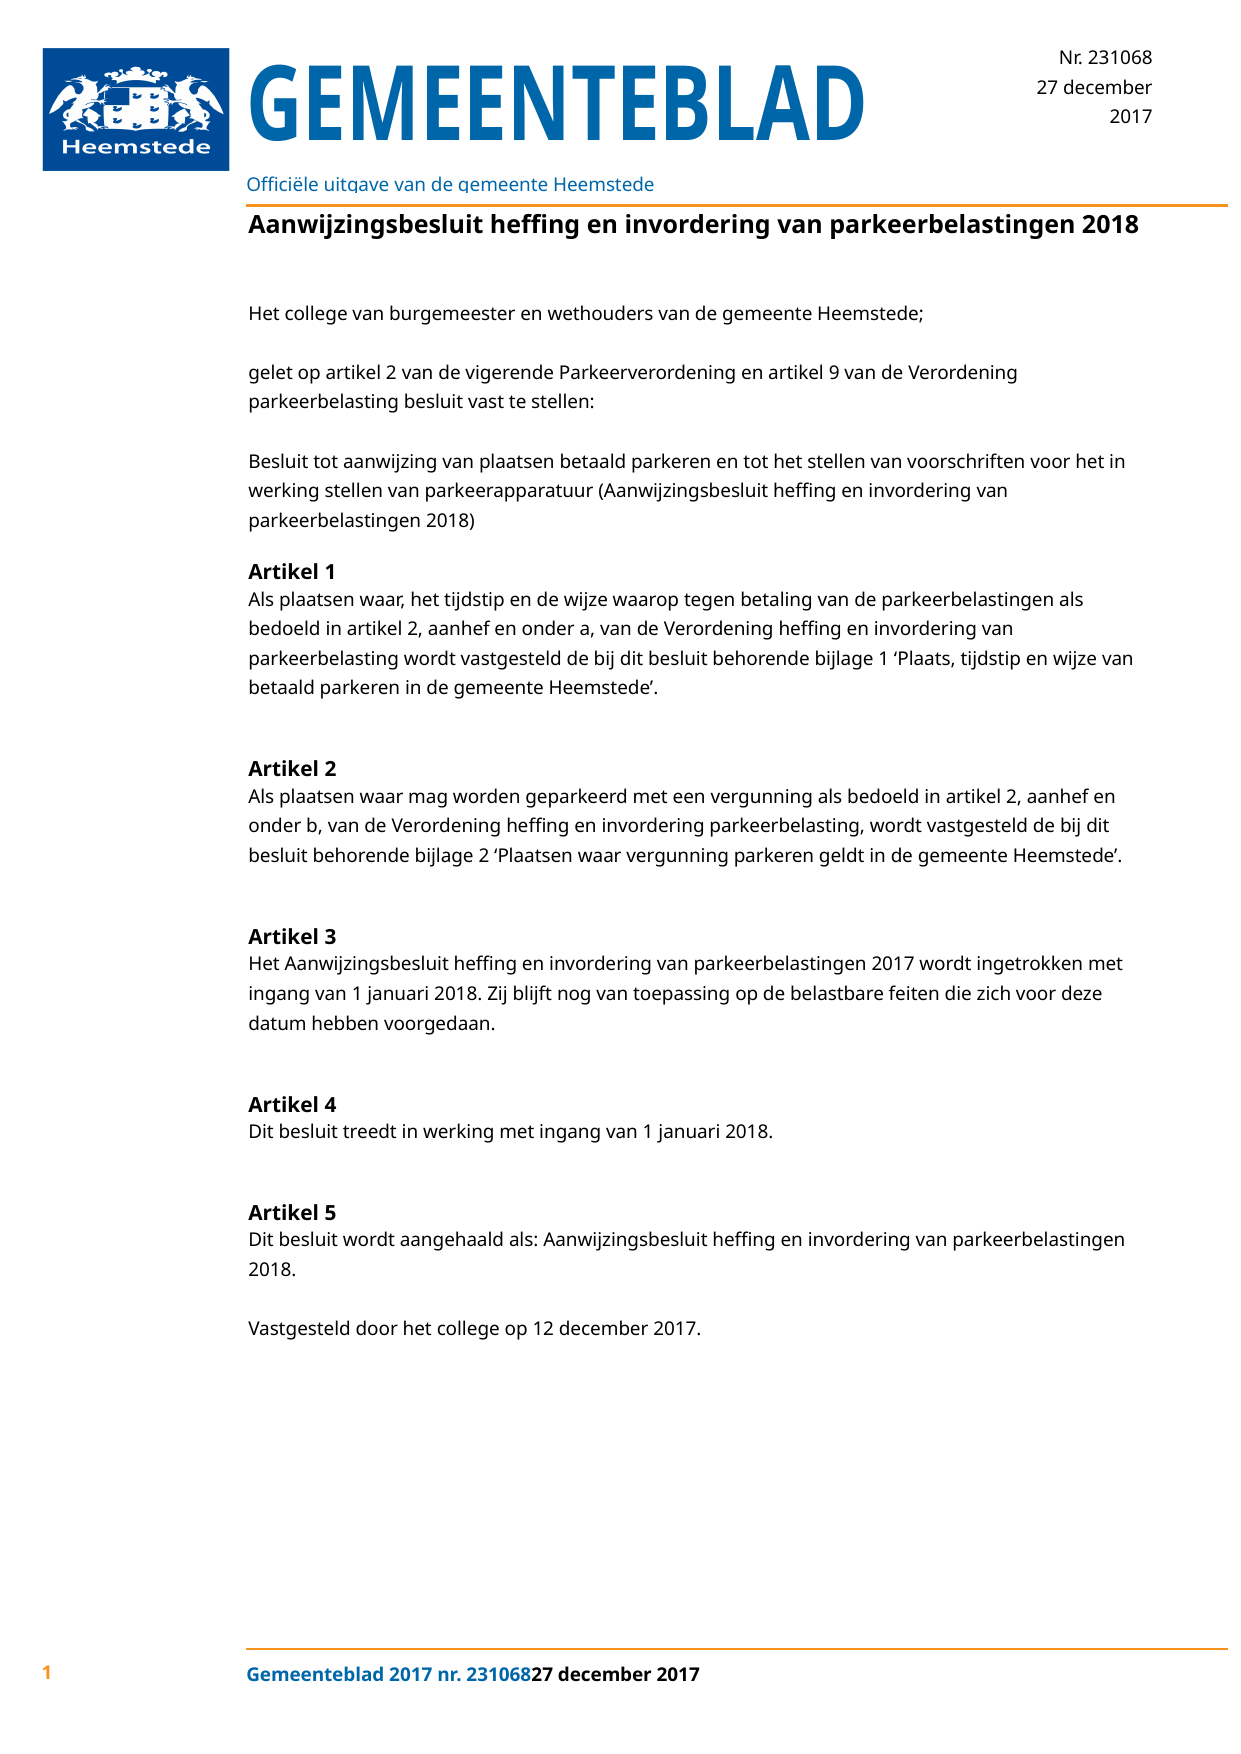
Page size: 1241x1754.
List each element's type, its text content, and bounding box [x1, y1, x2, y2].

text Het college van burgemeester en wethouders van de gemeente Heemstede; [248, 300, 1152, 326]
text Dit besluit wordt aangehaald als: Aanwijzingsbesluit heffing en invordering van parkeerbelastingen 2018. [248, 1227, 1152, 1282]
text Vastgesteld door het college op 12 december 2017. [248, 1315, 1152, 1341]
text Het Aanwijzingsbesluit heffing en invordering van parkeerbelastingen 2017 wordt ingetrokken met ingang van 1 januari 2018. Zij blijft nog van toepassing op de belastbare feiten die zich voor deze datum hebben voorgedaan. [248, 951, 1152, 1036]
text Aanwijzingsbesluit heffing en invordering van parkeerbelastingen 2018 [248, 207, 1152, 241]
text Artikel 4 [248, 1090, 1152, 1118]
text Artikel 2 [248, 754, 1152, 783]
text Dit besluit treedt in werking met ingang van 1 januari 2018. [248, 1118, 1152, 1144]
text Als plaatsen waar, het tijdstip en de wijze waarop tegen betaling van de parkeerbelastingen als bedoeld in artikel 2, aanhef en onder a, van de Verordening heffing en invordering van parkeerbelasting wordt vastgesteld de bij dit besluit behorende bijlage 1 ‘Plaats, tijdstip en wijze van betaald parkeren in de gemeente Heemstede’. [248, 586, 1152, 700]
text Als plaatsen waar mag worden geparkeerd met een vergunning als bedoeld in artikel 2, aanhef en onder b, van de Verordening heffing en invordering parkeerbelasting, wordt vastgesteld de bij dit besluit behorende bijlage 2 ‘Plaatsen waar vergunning parkeren geldt in de gemeente Heemstede’. [248, 783, 1152, 868]
text Artikel 3 [248, 922, 1152, 951]
text Artikel 5 [248, 1198, 1152, 1227]
text Besluit tot aanwijzing van plaatsen betaald parkeren en tot het stellen van voorschriften voor het in werking stellen van parkeerapparatuur (Aanwijzingsbesluit heffing en invordering van parkeerbelastingen 2018) [248, 448, 1152, 533]
picture [41, 47, 231, 172]
text Artikel 1 [248, 557, 1152, 586]
text gelet op artikel 2 van de vigerende Parkeerverordening en artikel 9 van de Verordening parkeerbelasting besluit vast te stellen: [248, 359, 1152, 414]
